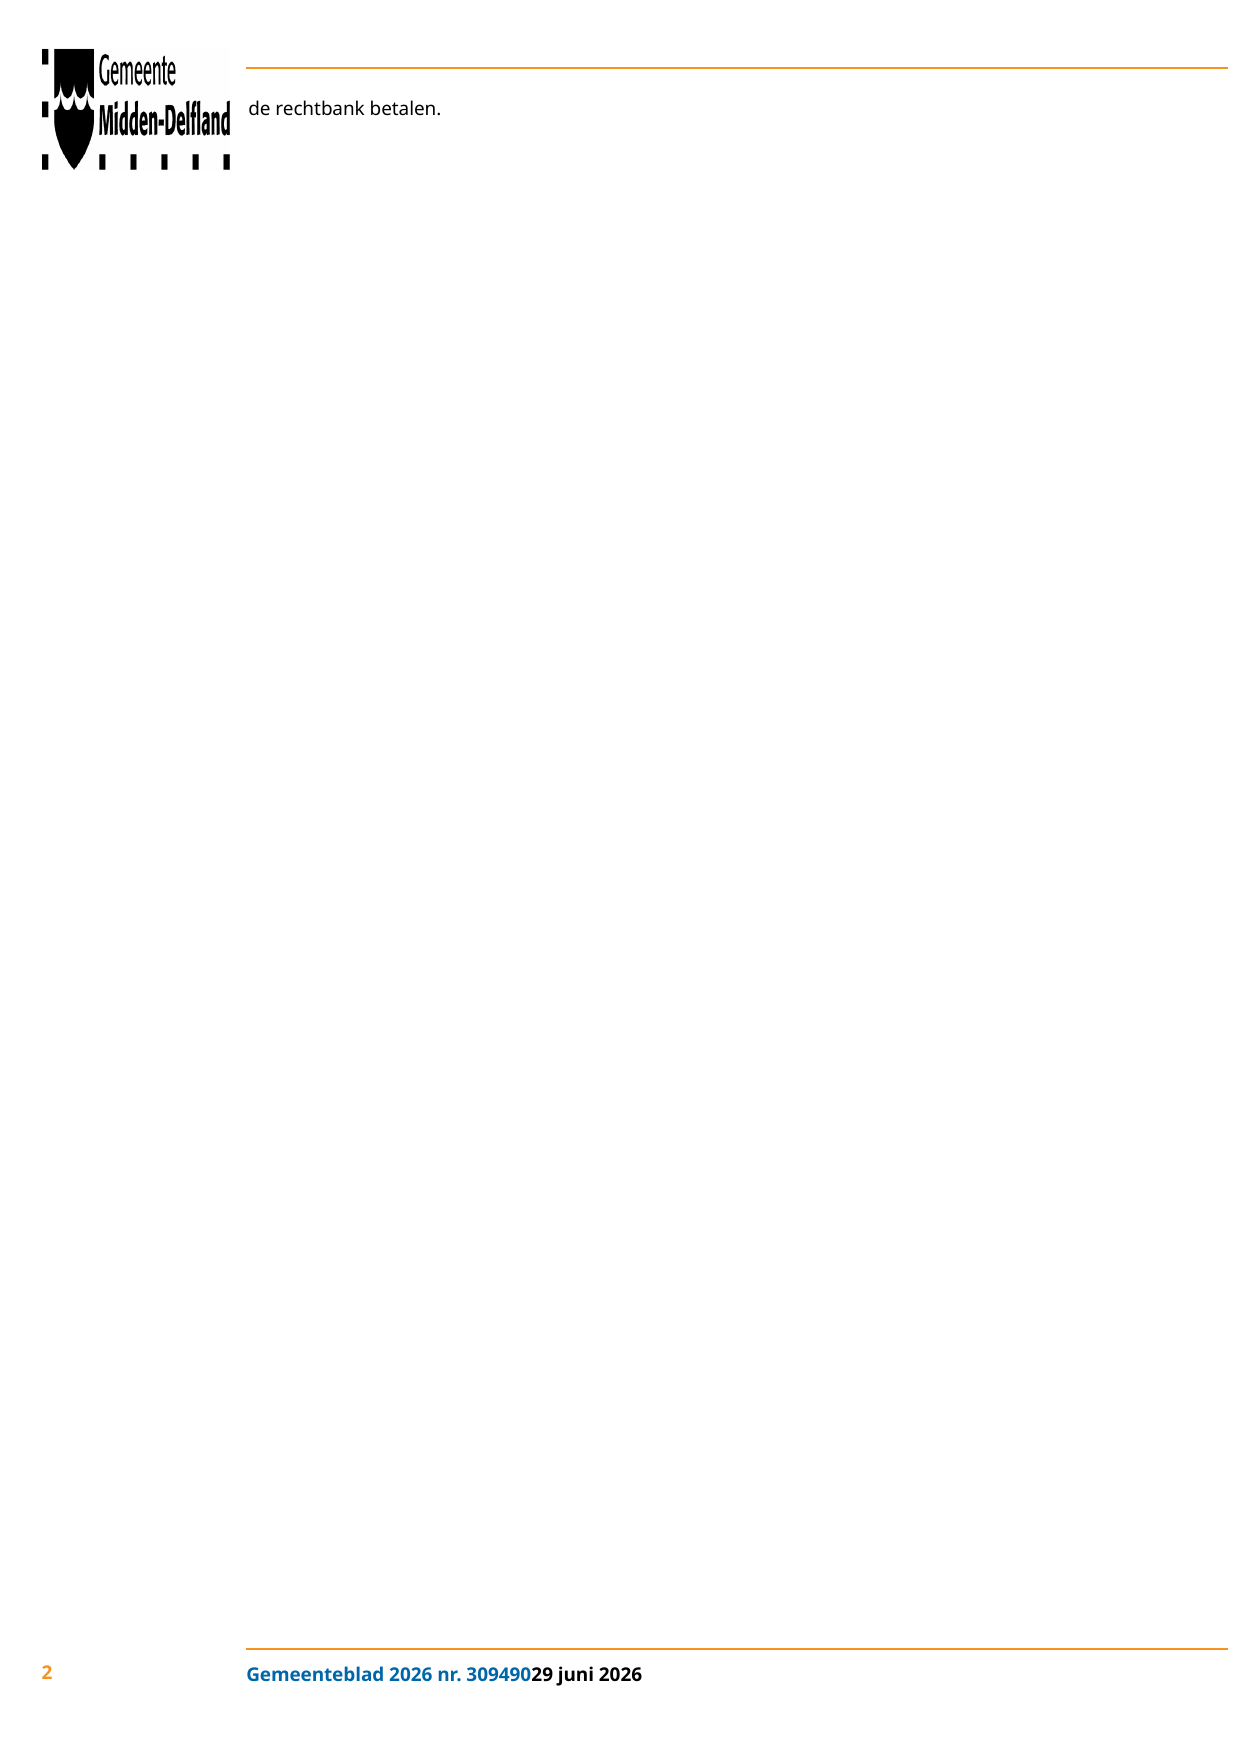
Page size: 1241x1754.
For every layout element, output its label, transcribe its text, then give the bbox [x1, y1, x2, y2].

text de rechtbank betalen. [248, 95, 1152, 121]
picture [41, 47, 231, 172]
